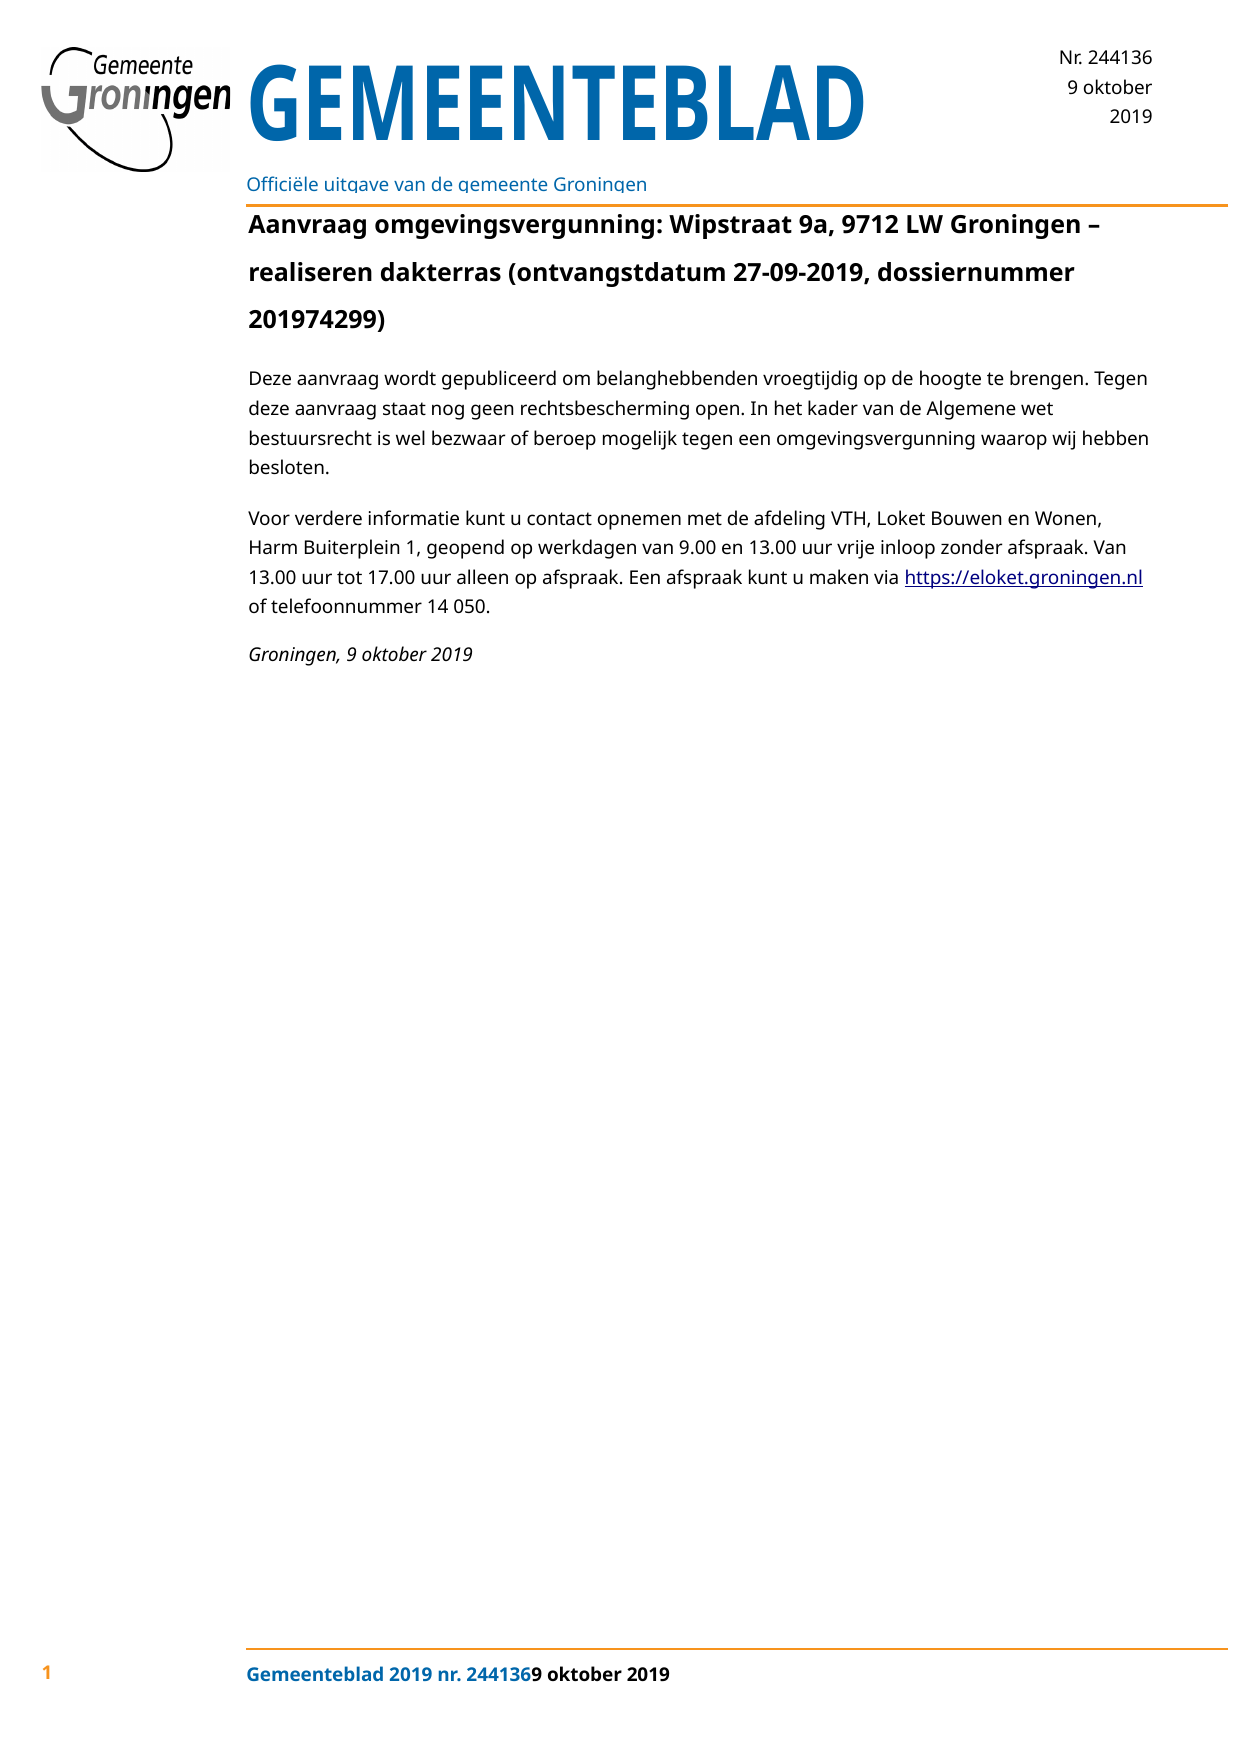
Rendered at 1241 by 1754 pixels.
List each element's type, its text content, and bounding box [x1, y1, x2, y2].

text Voor verdere informatie kunt u contact opnemen met de afdeling VTH, Loket Bouwen en Wonen, Harm Buiterplein 1, geopend op werkdagen van 9.00 en 13.00 uur vrije inloop zonder afspraak. Van 13.00 uur tot 17.00 uur alleen op afspraak. Een afspraak kunt u maken via https://eloket.groningen.nl of telefoonnummer 14 050. [248, 505, 1152, 619]
picture [41, 47, 231, 172]
text Deze aanvraag wordt gepubliceerd om belanghebbenden vroegtijdig op de hoogte te brengen. Tegen deze aanvraag staat nog geen rechtsbescherming open. In het kader van de Algemene wet bestuursrecht is wel bezwaar of beroep mogelijk tegen een omgevingsvergunning waarop wij hebben besloten. [248, 366, 1152, 480]
text Groningen, 9 oktober 2019 [248, 641, 1152, 667]
text Aanvraag omgevingsvergunning: Wipstraat 9a, 9712 LW Groningen – realiseren dakterras (ontvangstdatum 27-09-2019, dossiernummer 201974299) [248, 207, 1152, 336]
